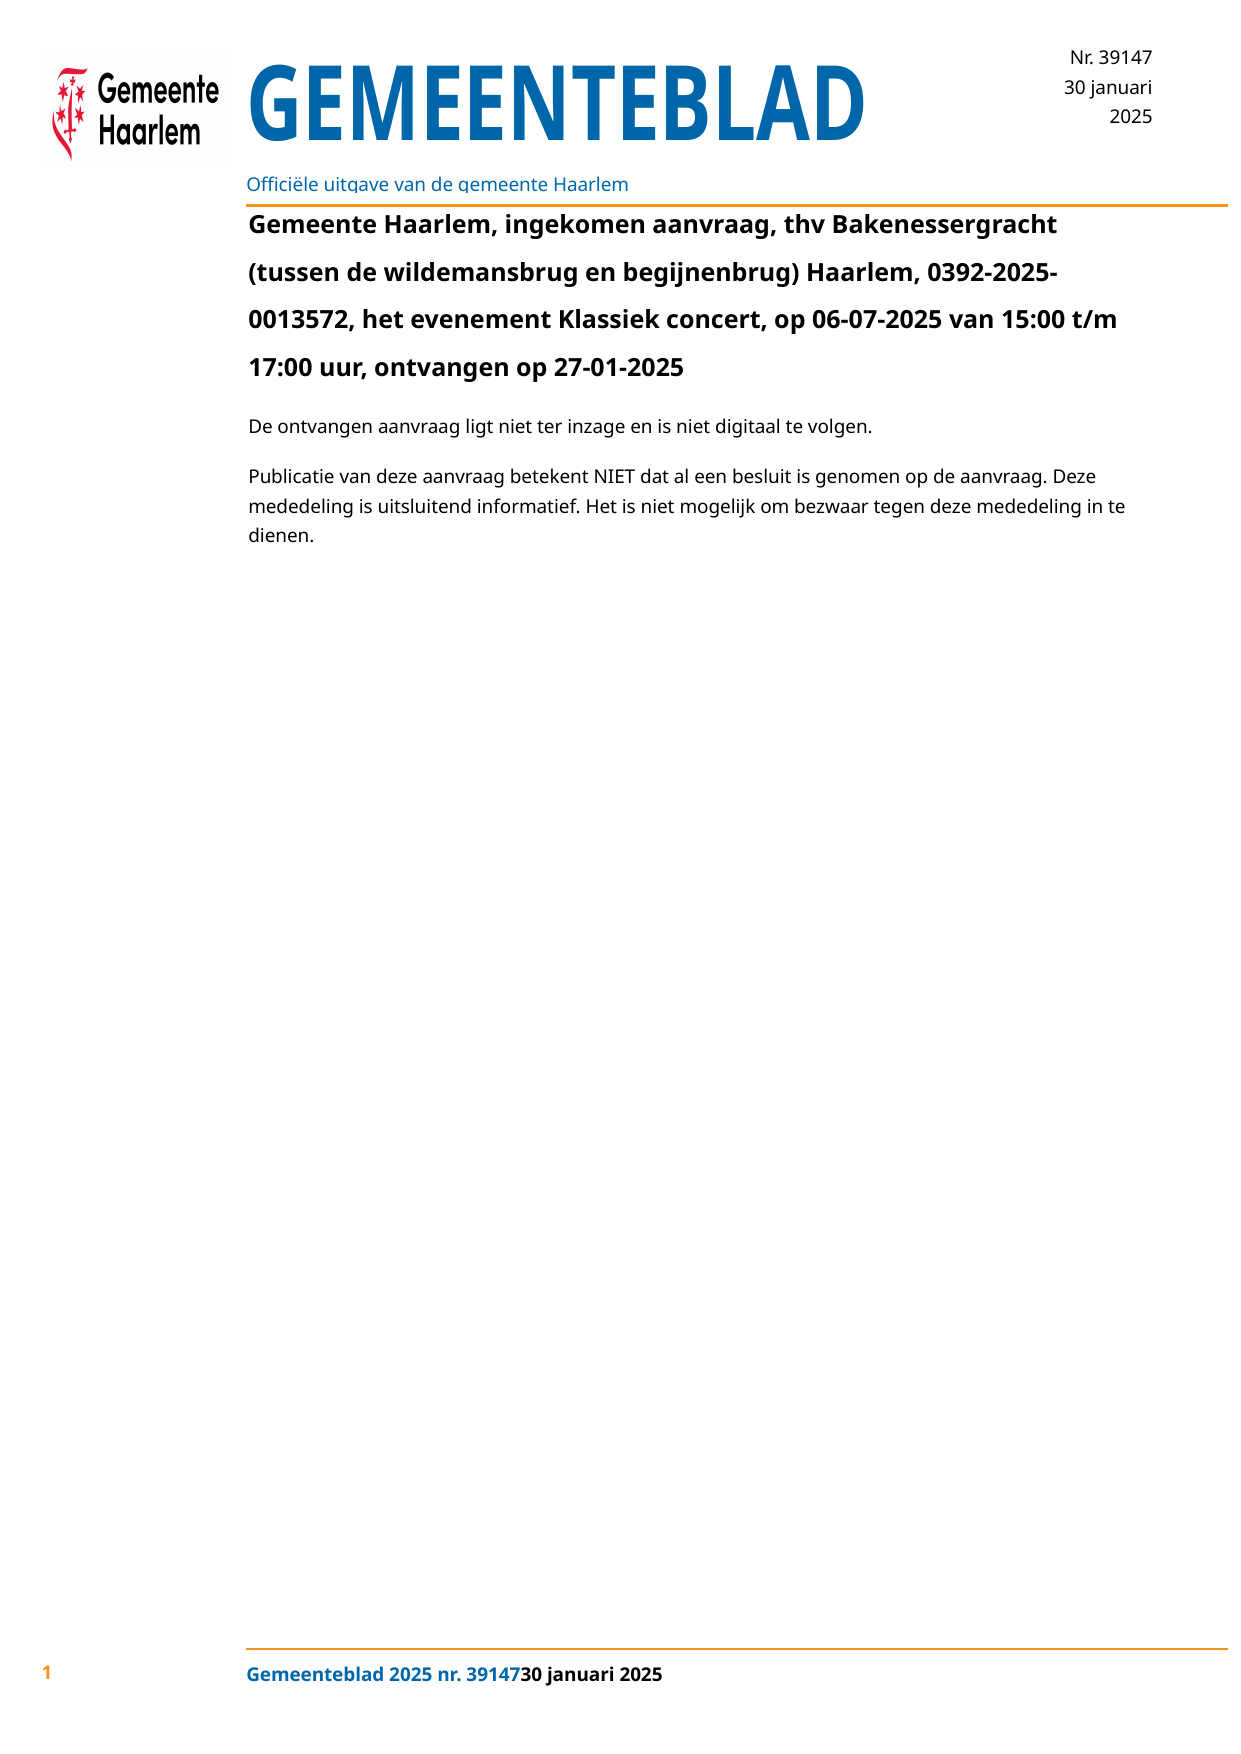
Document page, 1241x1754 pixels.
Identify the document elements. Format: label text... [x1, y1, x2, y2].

text De ontvangen aanvraag ligt niet ter inzage en is niet digitaal te volgen. [248, 413, 1152, 439]
picture [41, 47, 231, 172]
text Gemeente Haarlem, ingekomen aanvraag, thv Bakenessergracht (tussen de wildemansbrug en begijnenbrug) Haarlem, 0392-2025-0013572, het evenement Klassiek concert, op 06-07-2025 van 15:00 t/m 17:00 uur, ontvangen op 27-01-2025 [248, 207, 1152, 384]
text Publicatie van deze aanvraag betekent NIET dat al een besluit is genomen op de aanvraag. Deze mededeling is uitsluitend informatief. Het is niet mogelijk om bezwaar tegen deze mededeling in te dienen. [248, 463, 1152, 548]
